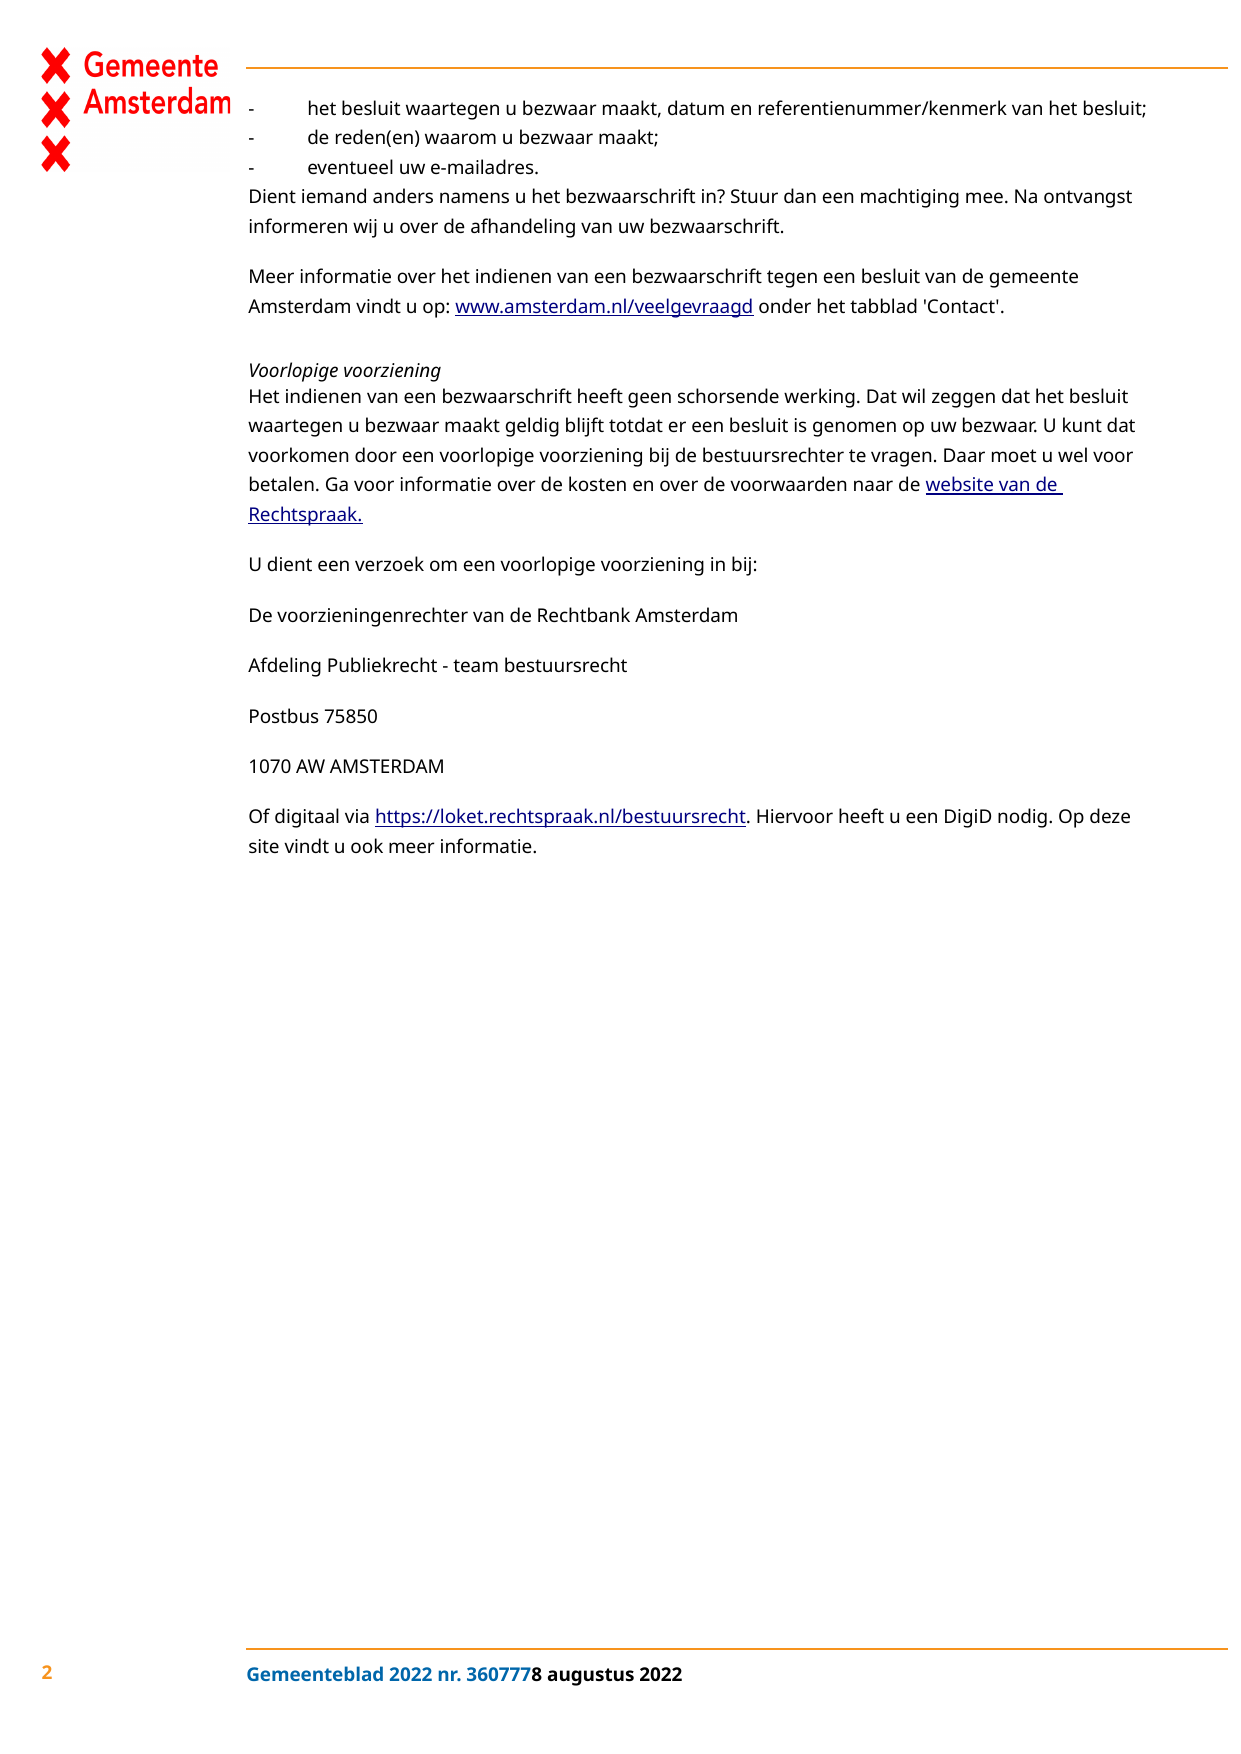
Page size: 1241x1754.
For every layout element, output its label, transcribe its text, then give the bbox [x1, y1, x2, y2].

list eventueel uw e-mailadres. [248, 154, 1152, 180]
text Het indienen van een bezwaarschrift heeft geen schorsende werking. Dat wil zeggen dat het besluit waartegen u bezwaar maakt geldig blijft totdat er een besluit is genomen op uw bezwaar. U kunt dat voorkomen door een voorlopige voorziening bij de bestuursrechter te vragen. Daar moet u wel voor betalen. Ga voor informatie over de kosten en over de voorwaarden naar de website van de Rechtspraak. [248, 383, 1152, 527]
text U dient een verzoek om een voorlopige voorziening in bij: [248, 552, 1152, 577]
text Of digitaal via https://loket.rechtspraak.nl/bestuursrecht. Hiervoor heeft u een DigiD nodig. Op deze site vindt u ook meer informatie. [248, 804, 1152, 859]
picture [41, 47, 231, 172]
text Afdeling Publiekrecht - team bestuursrecht [248, 652, 1152, 678]
text Meer informatie over het indienen van een bezwaarschrift tegen een besluit van de gemeente Amsterdam vindt u op: www.amsterdam.nl/veelgevraagd onder het tabblad 'Contact'. [248, 263, 1152, 319]
text De voorzieningenrechter van de Rechtbank Amsterdam [248, 602, 1152, 628]
text Voorlopige voorziening [248, 357, 1152, 383]
text Postbus 75850 [248, 703, 1152, 728]
text 1070 AW AMSTERDAM [248, 753, 1152, 779]
list de reden(en) waarom u bezwaar maakt; [248, 124, 1152, 150]
list het besluit waartegen u bezwaar maakt, datum en referentienummer/kenmerk van het besluit; [248, 95, 1152, 121]
text Dient iemand anders namens u het bezwaarschrift in? Stuur dan een machtiging mee. Na ontvangst informeren wij u over de afhandeling van uw bezwaarschrift. [248, 183, 1152, 239]
